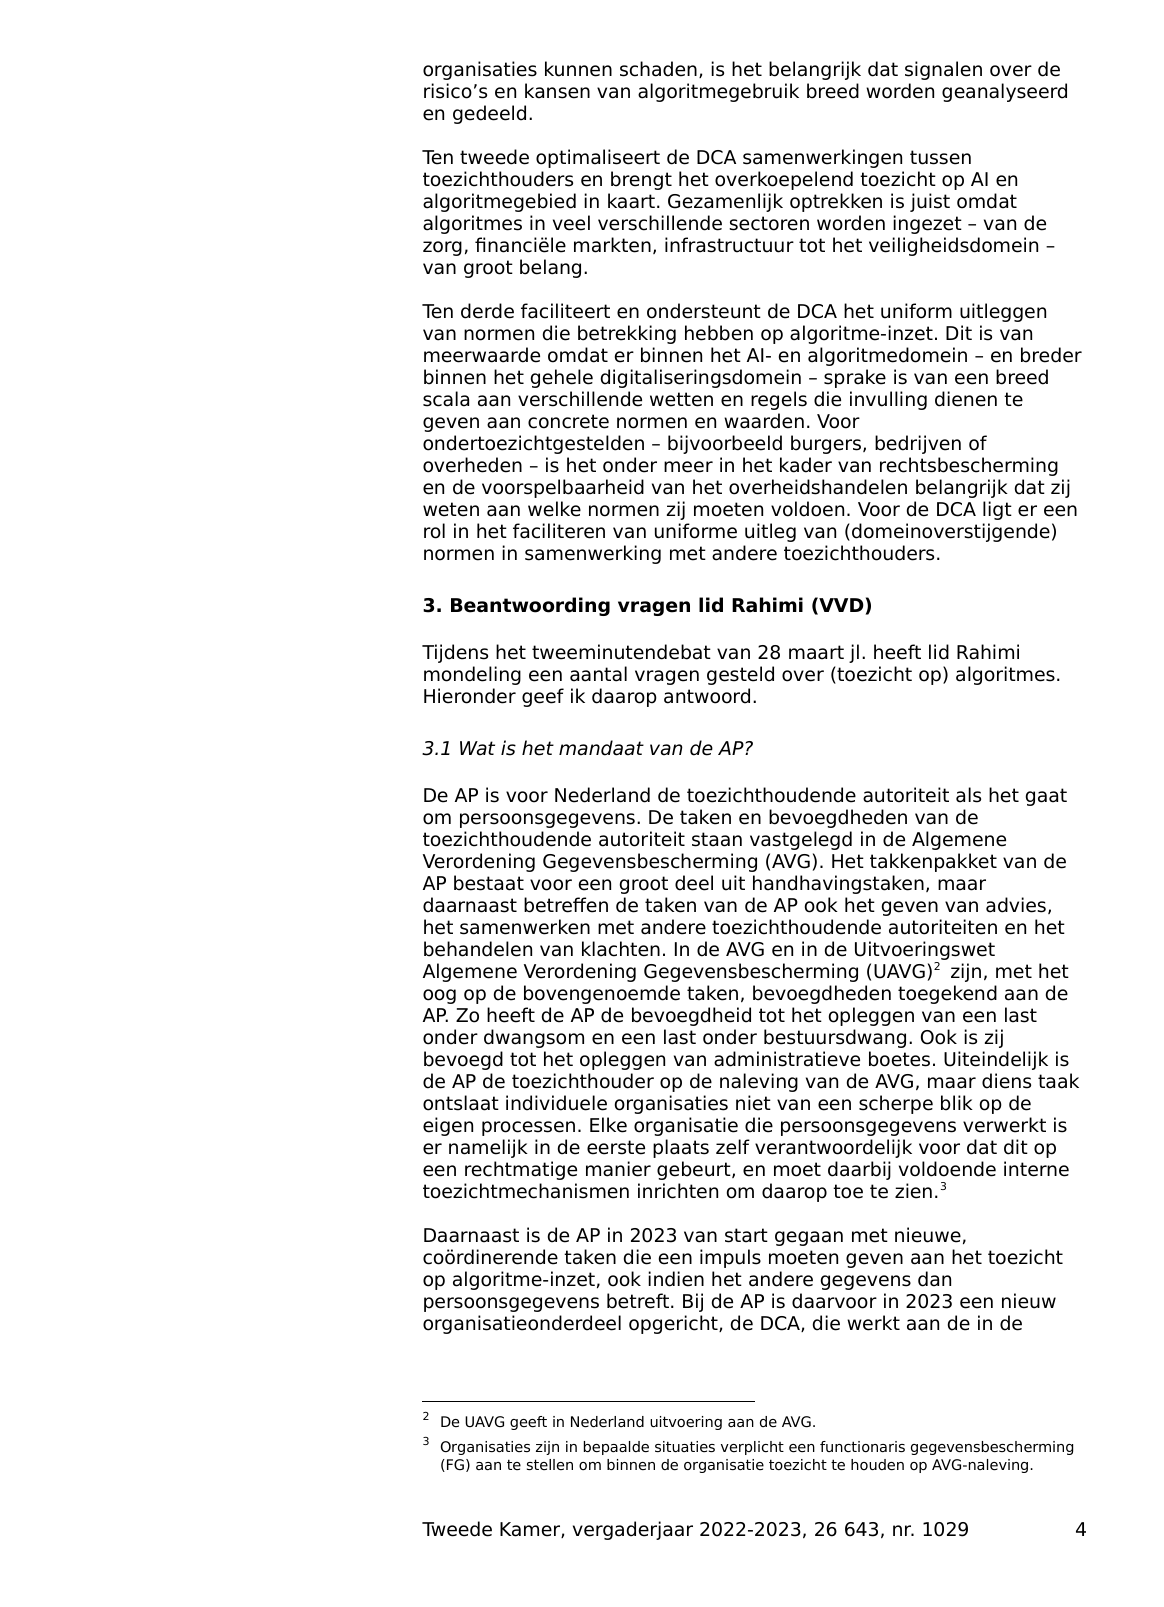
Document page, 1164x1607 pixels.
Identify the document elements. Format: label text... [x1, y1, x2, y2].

text Daarnaast is de AP in 2023 van start gegaan met nieuwe, coördinerende taken die een impuls moeten geven aan het toezicht op algoritme-inzet, ook indien het andere gegevens dan persoonsgegevens betreft. Bij de AP is daarvoor in 2023 een nieuw organisatieonderdeel opgericht, de DCA, die werkt aan de in de [422, 1225, 1087, 1334]
text De UAVG geeft in Nederland uitvoering aan de AVG. [422, 1410, 1087, 1432]
text De AP is voor Nederland de toezichthoudende autoriteit als het gaat om persoonsgegevens. De taken en bevoegdheden van de toezichthoudende autoriteit staan vastgelegd in de Algemene Verordening Gegevensbescherming (AVG). Het takkenpakket van de AP bestaat voor een groot deel uit handhavingstaken, maar daarnaast betreffen de taken van de AP ook het geven van advies, het samenwerken met andere toezichthoudende autoriteiten en het behandelen van klachten. In de AVG en in de Uitvoeringswet Algemene Verordening Gegevensbescherming (UAVG) zijn, met het oog op de bovengenoemde taken, bevoegdheden toegekend aan de AP. Zo heeft de AP de bevoegdheid tot het opleggen van een last onder dwangsom en een last onder bestuursdwang. Ook is zij bevoegd tot het opleggen van administratieve boetes. Uiteindelijk is de AP de toezichthouder op de naleving van de AVG, maar diens taak ontslaat individuele organisaties niet van een scherpe blik op de eigen processen. Elke organisatie die persoonsgegevens verwerkt is er namelijk in de eerste plaats zelf verantwoordelijk voor dat dit op een rechtmatige manier gebeurt, en moet daarbij voldoende interne toezichtmechanismen inrichten om daarop toe te zien. [422, 785, 1087, 1202]
text Organisaties zijn in bepaalde situaties verplicht een functionaris gegevensbescherming (FG) aan te stellen om binnen de organisatie toezicht te houden op AVG-naleving. [422, 1435, 1087, 1474]
subtitle 3.1 Wat is het mandaat van de AP? [422, 738, 1087, 760]
subtitle 3. Beantwoording vragen lid Rahimi (VVD) [422, 595, 1087, 617]
text Ten tweede optimaliseert de DCA samenwerkingen tussen toezichthouders en brengt het overkoepelend toezicht op AI en algoritmegebied in kaart. Gezamenlijk optrekken is juist omdat algoritmes in veel verschillende sectoren worden ingezet – van de zorg, financiële markten, infrastructuur tot het veiligheidsdomein – van groot belang. [422, 147, 1087, 279]
text Tijdens het tweeminutendebat van 28 maart jl. heeft lid Rahimi mondeling een aantal vragen gesteld over (toezicht op) algoritmes. Hieronder geef ik daarop antwoord. [422, 642, 1087, 708]
text Ten derde faciliteert en ondersteunt de DCA het uniform uitleggen van normen die betrekking hebben op algoritme-inzet. Dit is van meerwaarde omdat er binnen het AI- en algoritmedomein – en breder binnen het gehele digitaliseringsdomein – sprake is van een breed scala aan verschillende wetten en regels die invulling dienen te geven aan concrete normen en waarden. Voor ondertoezichtgestelden – bijvoorbeeld burgers, bedrijven of overheden – is het onder meer in het kader van rechtsbescherming en de voorspelbaarheid van het overheidshandelen belangrijk dat zij weten aan welke normen zij moeten voldoen. Voor de DCA ligt er een rol in het faciliteren van uniforme uitleg van (domeinoverstijgende) normen in samenwerking met andere toezichthouders. [422, 301, 1087, 565]
text organisaties kunnen schaden, is het belangrijk dat signalen over de risico’s en kansen van algoritmegebruik breed worden geanalyseerd en gedeeld. [422, 59, 1087, 125]
